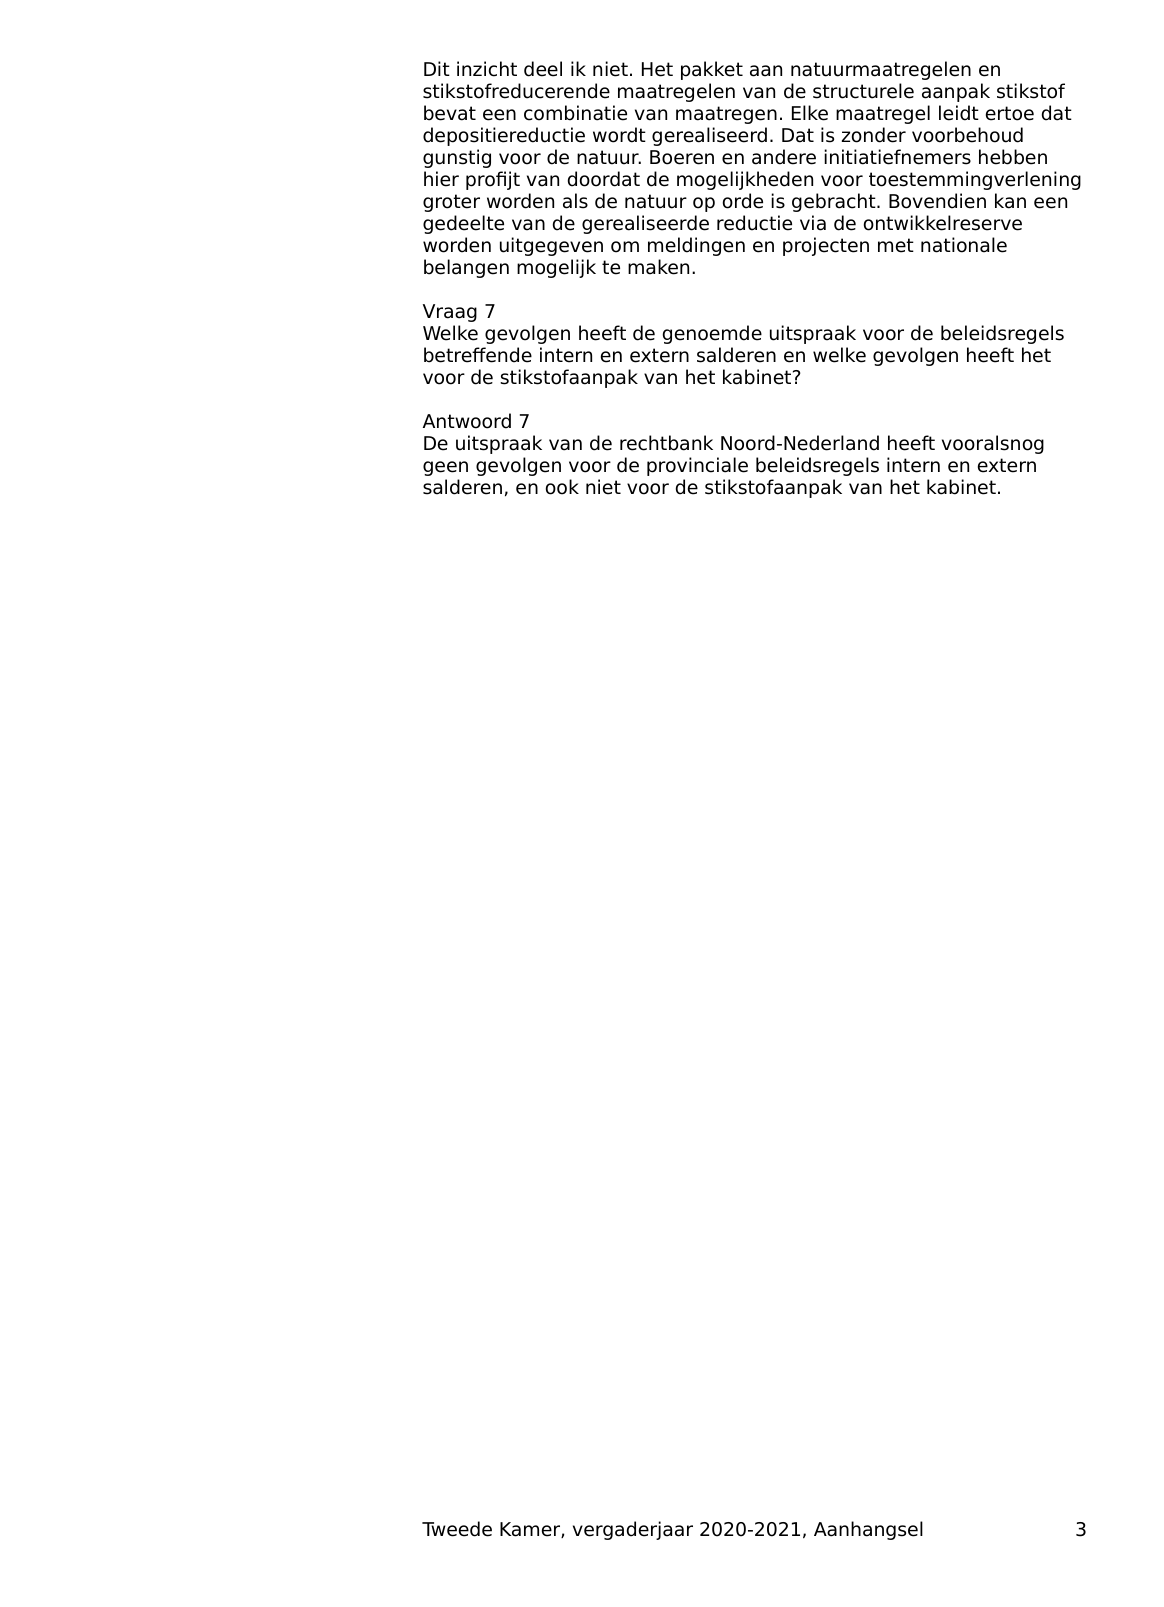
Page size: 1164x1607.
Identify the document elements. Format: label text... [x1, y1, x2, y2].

text De uitspraak van de rechtbank Noord-Nederland heeft vooralsnog geen gevolgen voor de provinciale beleidsregels intern en extern salderen, en ook niet voor de stikstofaanpak van het kabinet. [422, 433, 1087, 499]
text Vraag 7 [422, 301, 1087, 323]
text Dit inzicht deel ik niet. Het pakket aan natuurmaatregelen en stikstofreducerende maatregelen van de structurele aanpak stikstof bevat een combinatie van maatregen. Elke maatregel leidt ertoe dat depositiereductie wordt gerealiseerd. Dat is zonder voorbehoud gunstig voor de natuur. Boeren en andere initiatiefnemers hebben hier profijt van doordat de mogelijkheden voor toestemmingverlening groter worden als de natuur op orde is gebracht. Bovendien kan een gedeelte van de gerealiseerde reductie via de ontwikkelreserve worden uitgegeven om meldingen en projecten met nationale belangen mogelijk te maken. [422, 59, 1087, 279]
text Antwoord 7 [422, 411, 1087, 433]
text Welke gevolgen heeft de genoemde uitspraak voor de beleidsregels betreffende intern en extern salderen en welke gevolgen heeft het voor de stikstofaanpak van het kabinet? [422, 323, 1087, 389]
